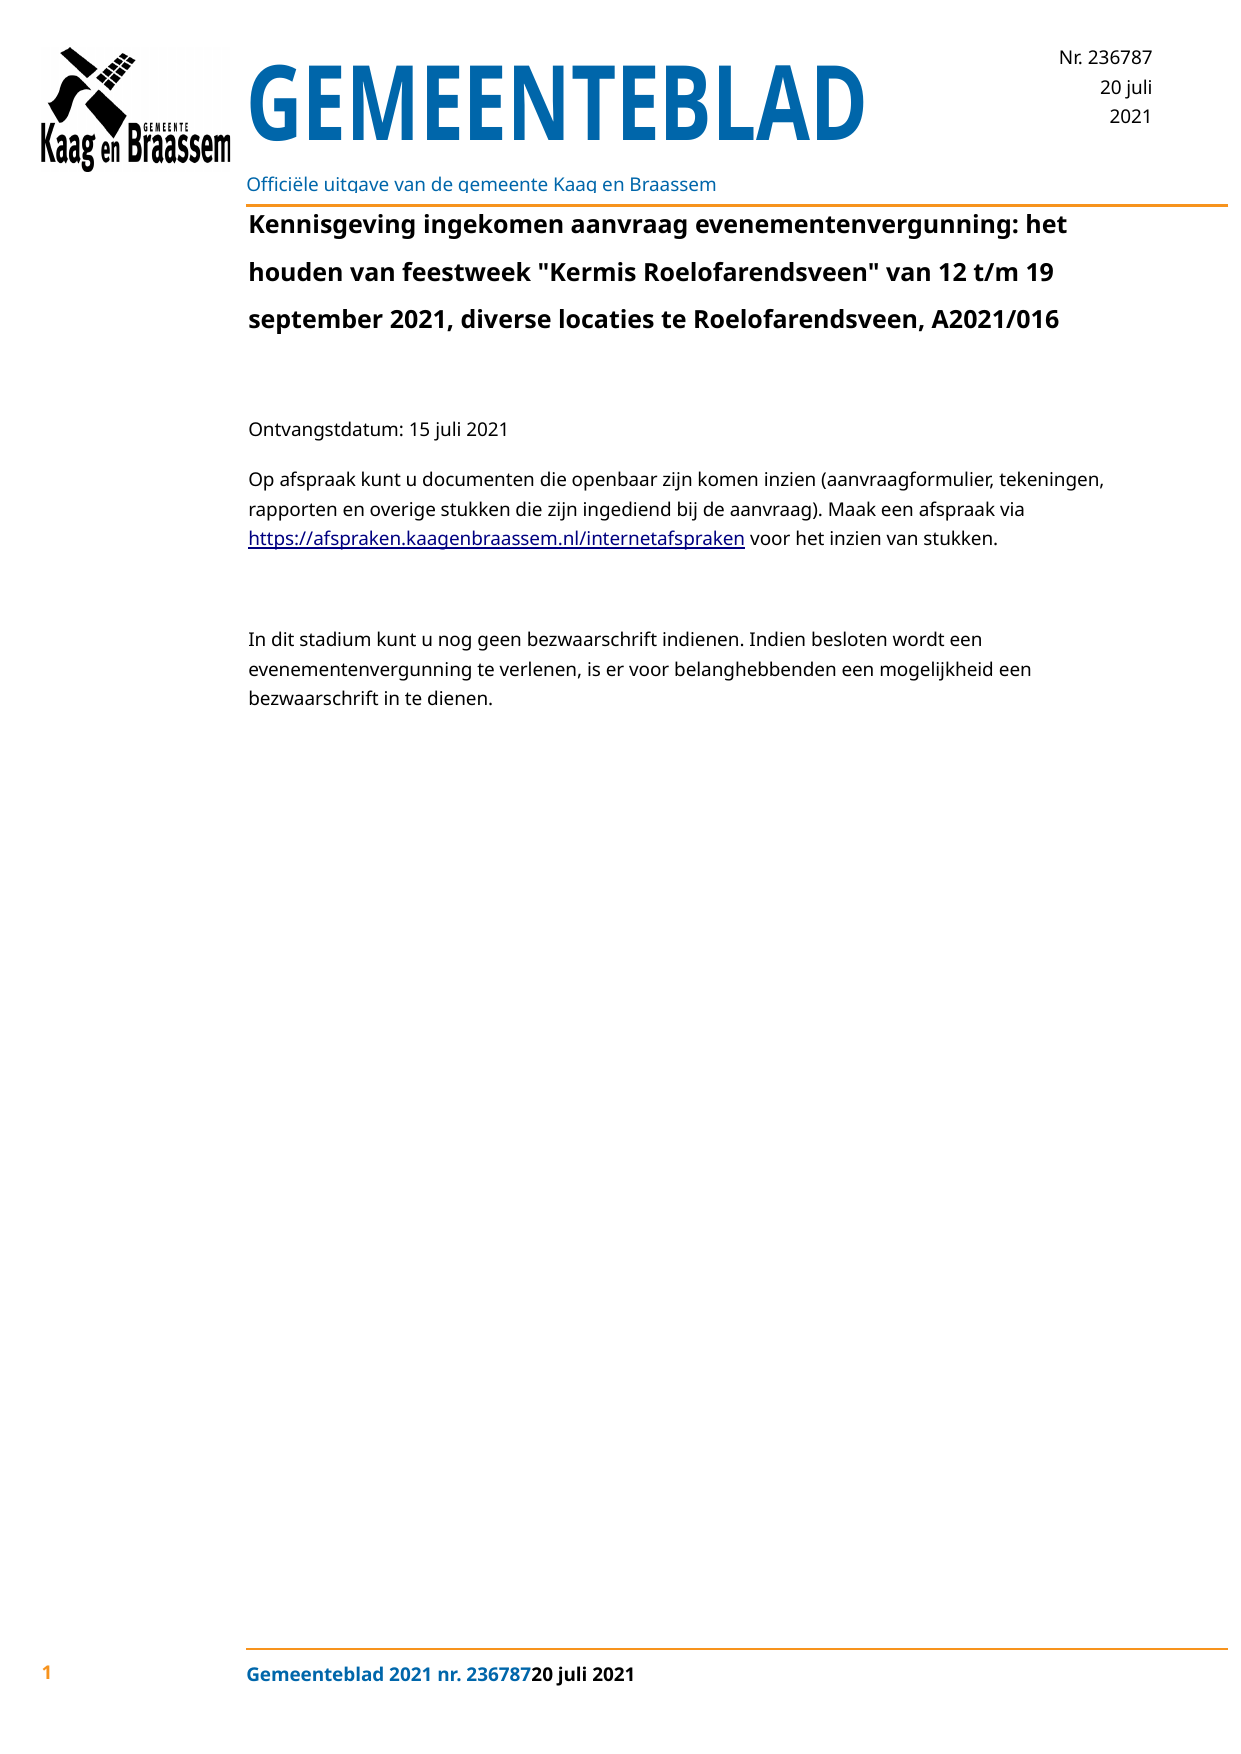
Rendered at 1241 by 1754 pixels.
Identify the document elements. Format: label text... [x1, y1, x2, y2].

text In dit stadium kunt u nog geen bezwaarschrift indienen. Indien besloten wordt een evenementenvergunning te verlenen, is er voor belanghebbenden een mogelijkheid een bezwaarschrift in te dienen. [248, 626, 1152, 711]
text Ontvangstdatum: 15 juli 2021 [248, 416, 1152, 442]
text Kennisgeving ingekomen aanvraag evenementenvergunning: het houden van feestweek "Kermis Roelofarendsveen" van 12 t/m 19 september 2021, diverse locaties te Roelofarendsveen, A2021/016 [248, 207, 1152, 336]
text Op afspraak kunt u documenten die openbaar zijn komen inzien (aanvraagformulier, tekeningen, rapporten en overige stukken die zijn ingediend bij de aanvraag). Maak een afspraak via https://afspraken.kaagenbraassem.nl/internetafspraken voor het inzien van stukken. [248, 466, 1152, 551]
picture [41, 47, 231, 172]
